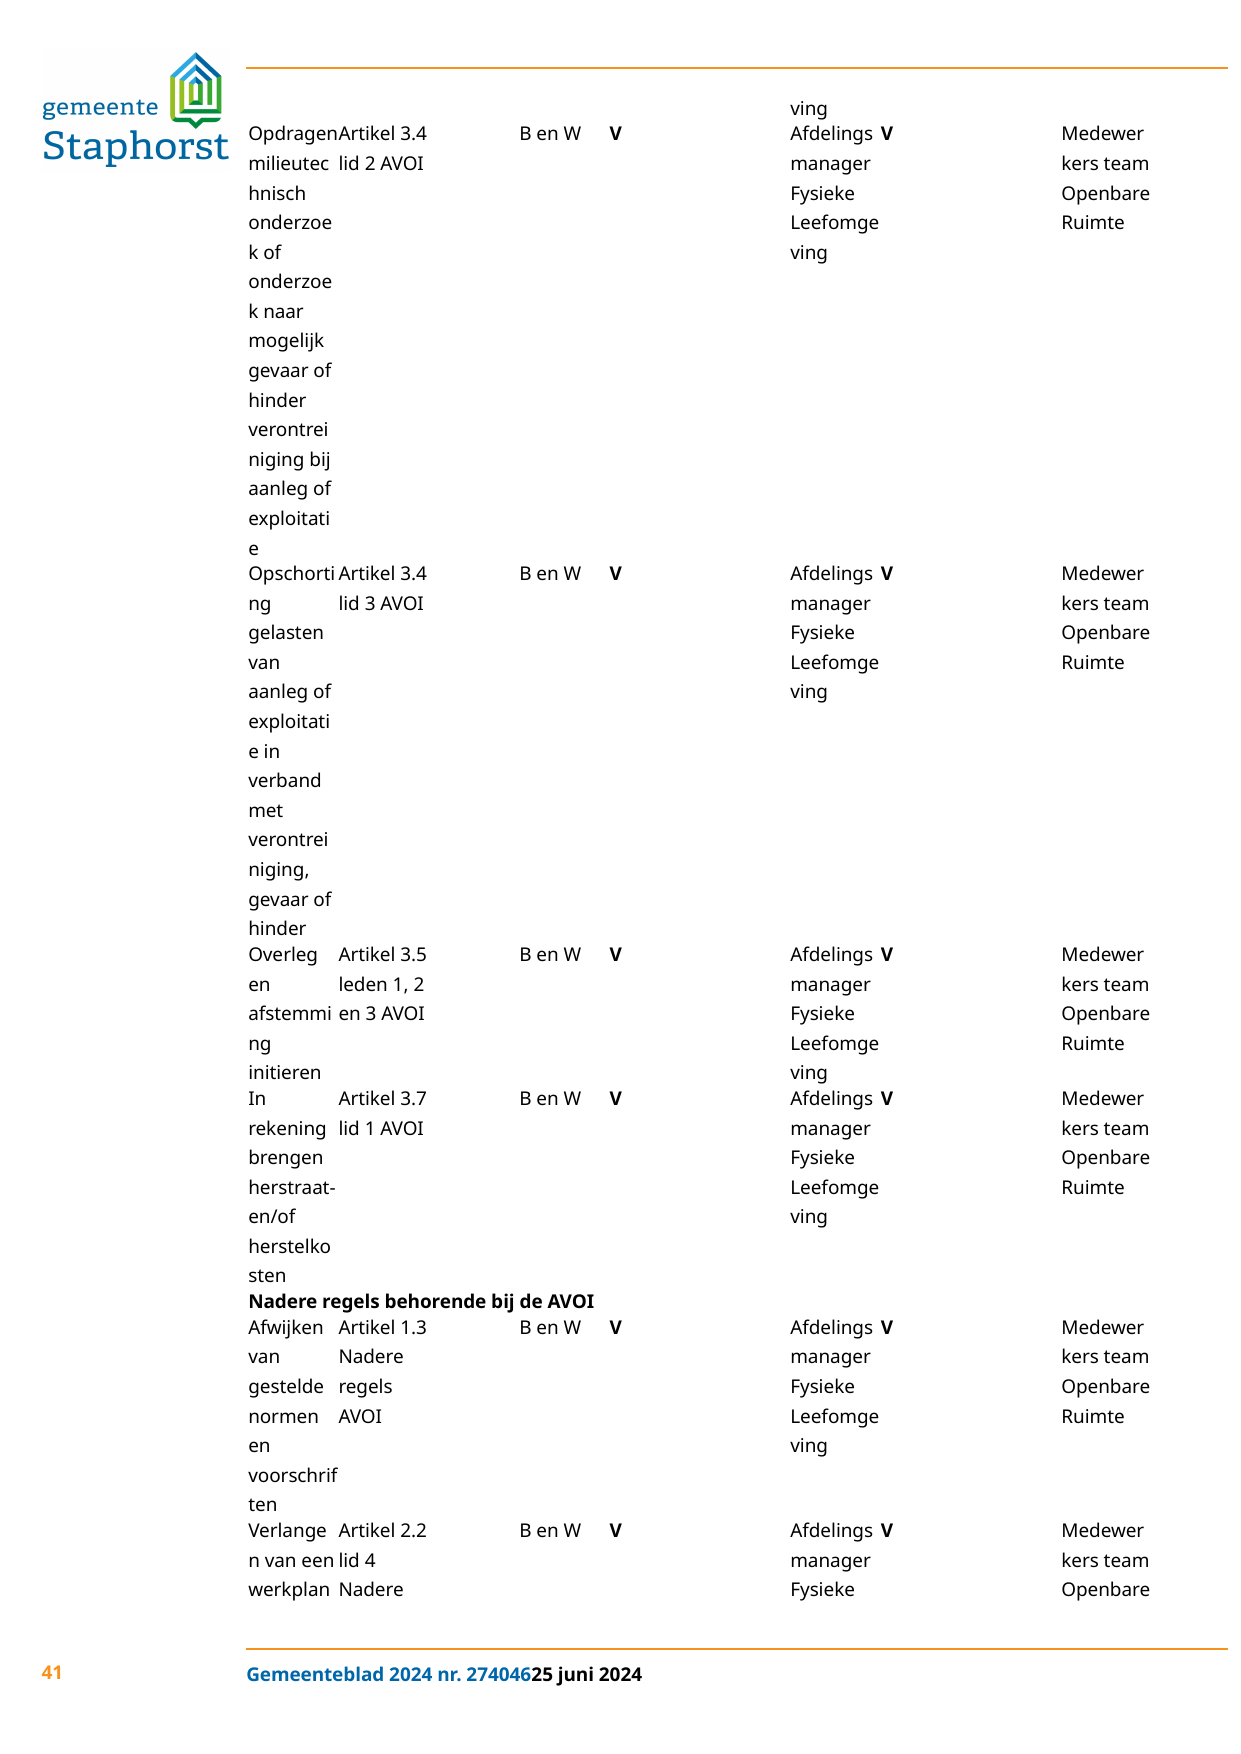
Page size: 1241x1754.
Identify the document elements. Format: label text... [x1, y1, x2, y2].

table_cell Medewerkers team Openbare Ruimte [1061, 941, 1152, 1085]
table_cell Afdelingsmanager Fysieke Leefomgeving [790, 560, 881, 941]
table_cell [429, 95, 519, 121]
table_cell Afdelingsmanager Fysieke [790, 1518, 881, 1602]
table_cell [519, 95, 609, 121]
table_cell ving [790, 95, 881, 121]
table_cell [971, 560, 1061, 941]
table_cell Artikel 1.3 Nadere regels AVOI [338, 1314, 429, 1517]
table_cell Opschorting gelasten van aanleg of exploitatie in verband met verontreiniging, gevaar of hinder [248, 560, 338, 941]
picture [41, 47, 231, 172]
table_cell [700, 121, 790, 560]
table_cell [971, 95, 1061, 121]
table_cell Overleg en afstemming initieren [248, 941, 338, 1085]
table_cell Artikel 3.7 lid 1 AVOI [338, 1085, 429, 1288]
table_cell B en W [519, 941, 609, 1085]
table_cell V [609, 1085, 700, 1288]
table_cell [971, 121, 1061, 560]
table_cell [881, 95, 971, 121]
table_cell Medewerkers team Openbare Ruimte [1061, 560, 1152, 941]
table_cell Afwijken van gestelde normen en voorschriften [248, 1314, 338, 1517]
table_cell Artikel 3.5 leden 1, 2 en 3 AVOI [338, 941, 429, 1085]
table_cell Afdelingsmanager Fysieke Leefomgeving [790, 1314, 881, 1517]
table_cell V [881, 560, 971, 941]
table_cell Artikel 2.2 lid 4 Nadere [338, 1518, 429, 1602]
table_cell V [881, 1314, 971, 1517]
table_cell [429, 1085, 519, 1288]
table_cell [700, 1085, 790, 1288]
table_cell Medewerkers team Openbare Ruimte [1061, 121, 1152, 560]
table_cell Afdelingsmanager Fysieke Leefomgeving [790, 1085, 881, 1288]
table_cell [700, 560, 790, 941]
table_cell [971, 941, 1061, 1085]
table_cell [429, 121, 519, 560]
table_cell [429, 941, 519, 1085]
table_cell [971, 1085, 1061, 1288]
table_cell [700, 95, 790, 121]
table_cell Afdelingsmanager Fysieke Leefomgeving [790, 121, 881, 560]
table_cell V [609, 1518, 700, 1602]
table_cell In rekening brengen herstraat- en/of herstelkosten [248, 1085, 338, 1288]
table_cell [700, 1518, 790, 1602]
table_cell V [609, 941, 700, 1085]
table_cell [429, 1518, 519, 1602]
table_cell B en W [519, 121, 609, 560]
table_cell Afdelingsmanager Fysieke Leefomgeving [790, 941, 881, 1085]
table_cell [429, 560, 519, 941]
table_cell Opdragen milieutechnisch onderzoek of onderzoek naar mogelijk gevaar of hinder verontreiniging bij aanleg of exploitatie [248, 121, 338, 560]
table_cell Artikel 3.4 lid 2 AVOI [338, 121, 429, 560]
table_cell [971, 1518, 1061, 1602]
table_cell V [609, 121, 700, 560]
table_cell V [881, 1518, 971, 1602]
table_cell B en W [519, 1518, 609, 1602]
table_cell V [609, 1314, 700, 1517]
table_cell [609, 95, 700, 121]
table_cell [971, 1314, 1061, 1517]
table_cell V [881, 121, 971, 560]
table_cell B en W [519, 1085, 609, 1288]
table_cell V [609, 560, 700, 941]
table_cell Nadere regels behorende bij de AVOI [248, 1289, 1152, 1314]
table_cell Medewerkers team Openbare Ruimte [1061, 1085, 1152, 1288]
table_cell Artikel 3.4 lid 3 AVOI [338, 560, 429, 941]
table_cell [1061, 95, 1152, 121]
table_cell B en W [519, 1314, 609, 1517]
table_cell Medewerkers team Openbare [1061, 1518, 1152, 1602]
table_cell V [881, 1085, 971, 1288]
table_cell Medewerkers team Openbare Ruimte [1061, 1314, 1152, 1517]
table_cell [248, 95, 338, 121]
table_cell [338, 95, 429, 121]
table_cell B en W [519, 560, 609, 941]
table_cell [429, 1314, 519, 1517]
table_cell [700, 1314, 790, 1517]
table_cell V [881, 941, 971, 1085]
table_cell Verlangen van een werkplan [248, 1518, 338, 1602]
table_cell [700, 941, 790, 1085]
